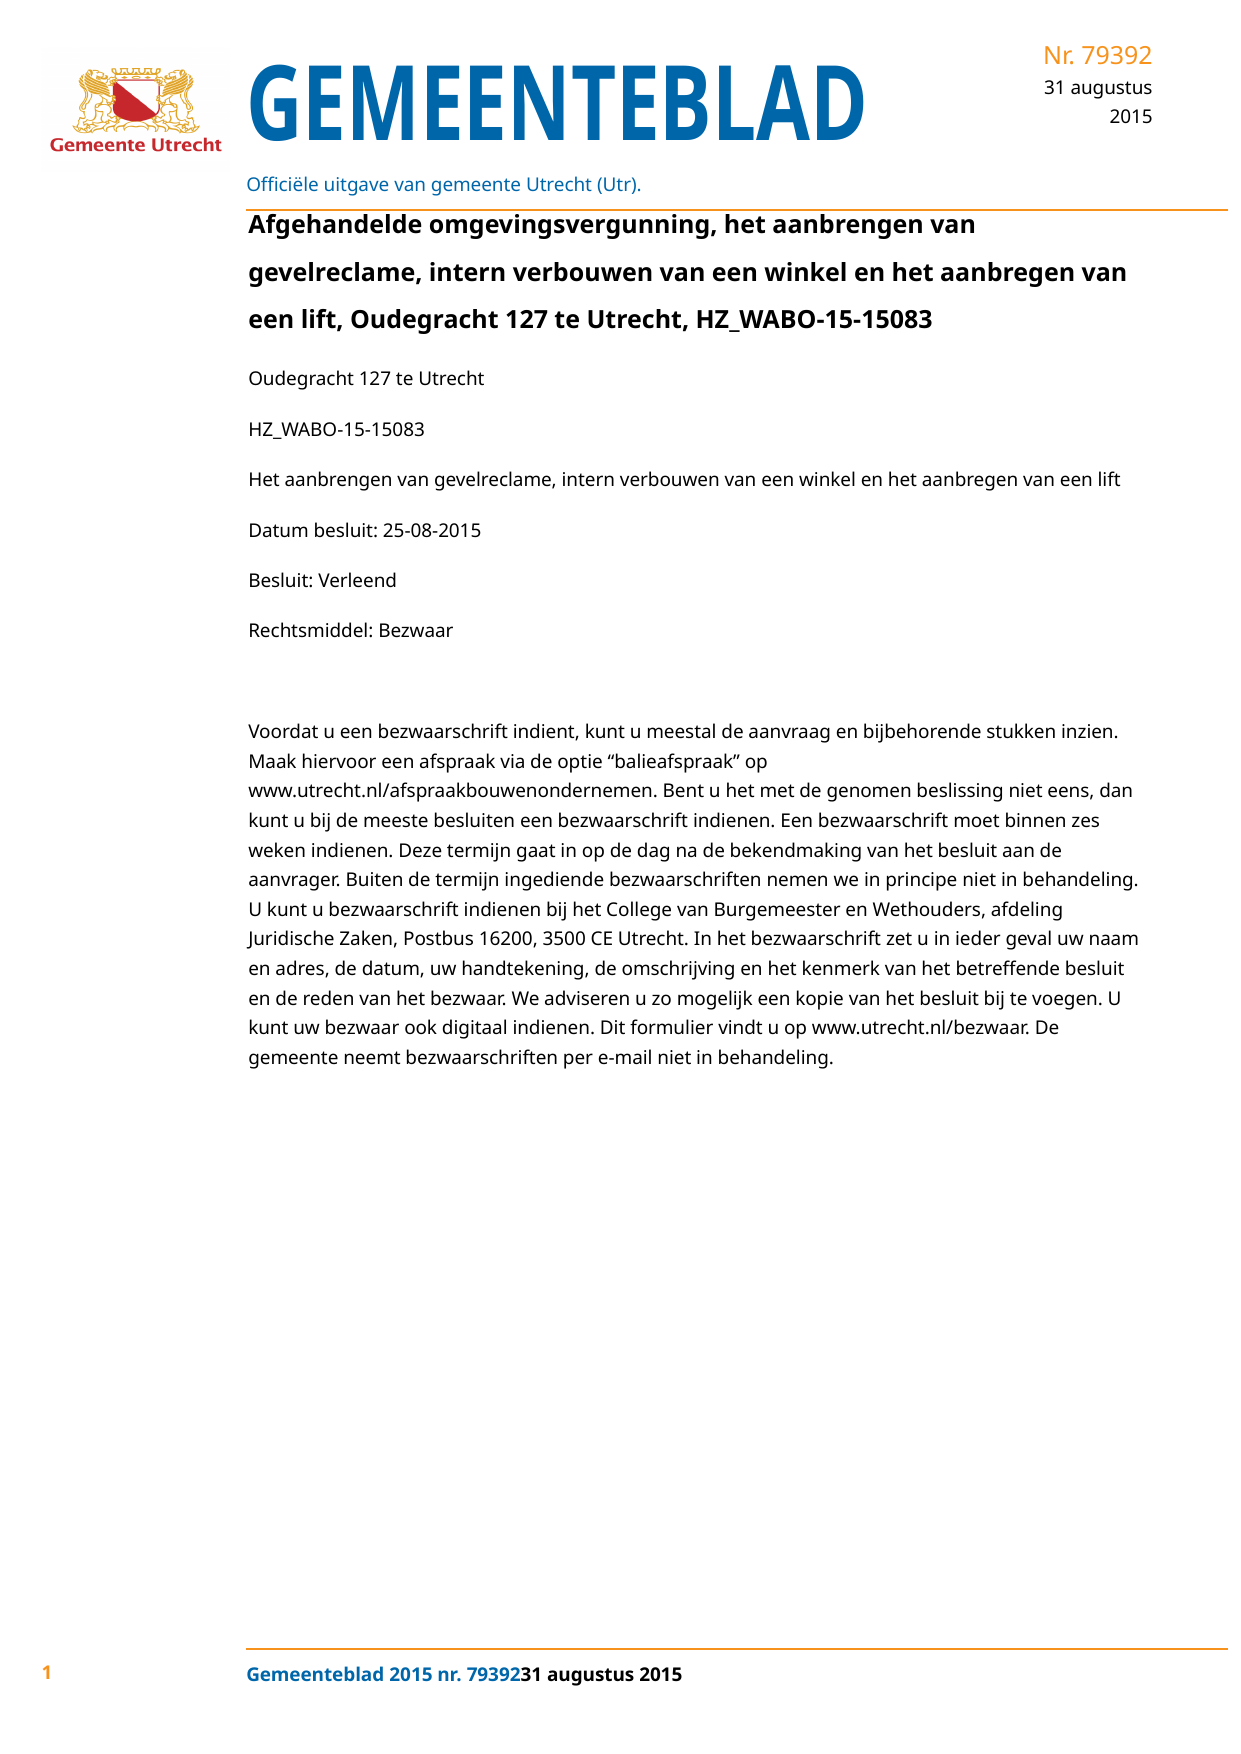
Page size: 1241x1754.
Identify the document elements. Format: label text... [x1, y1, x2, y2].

text Oudegracht 127 te Utrecht [248, 366, 1152, 391]
text HZ_WABO-15-15083 [248, 416, 1152, 442]
text Besluit: Verleend [248, 567, 1152, 593]
text Het aanbrengen van gevelreclame, intern verbouwen van een winkel en het aanbregen van een lift [248, 466, 1152, 492]
text Voordat u een bezwaarschrift indient, kunt u meestal de aanvraag en bijbehorende stukken inzien. Maak hiervoor een afspraak via de optie “balieafspraak” op www.utrecht.nl/afspraakbouwenondernemen. Bent u het met de genomen beslissing niet eens, dan kunt u bij de meeste besluiten een bezwaarschrift indienen. Een bezwaarschrift moet binnen zes weken indienen. Deze termijn gaat in op de dag na de bekendmaking van het besluit aan de aanvrager. Buiten de termijn ingediende bezwaarschriften nemen we in principe niet in behandeling. U kunt u bezwaarschrift indienen bij het College van Burgemeester en Wethouders, afdeling Juridische Zaken, Postbus 16200, 3500 CE Utrecht. In het bezwaarschrift zet u in ieder geval uw naam en adres, de datum, uw handtekening, de omschrijving en het kenmerk van het betreffende besluit en de reden van het bezwaar. We adviseren u zo mogelijk een kopie van het besluit bij te voegen. U kunt uw bezwaar ook digitaal indienen. Dit formulier vindt u op www.utrecht.nl/bezwaar. De gemeente neemt bezwaarschriften per e-mail niet in behandeling. [248, 718, 1152, 1069]
text Datum besluit: 25-08-2015 [248, 517, 1152, 542]
text Rechtsmiddel: Bezwaar [248, 618, 1152, 643]
picture [41, 47, 231, 172]
text Afgehandelde omgevingsvergunning, het aanbrengen van gevelreclame, intern verbouwen van een winkel en het aanbregen van een lift, Oudegracht 127 te Utrecht, HZ_WABO-15-15083 [248, 211, 1152, 336]
